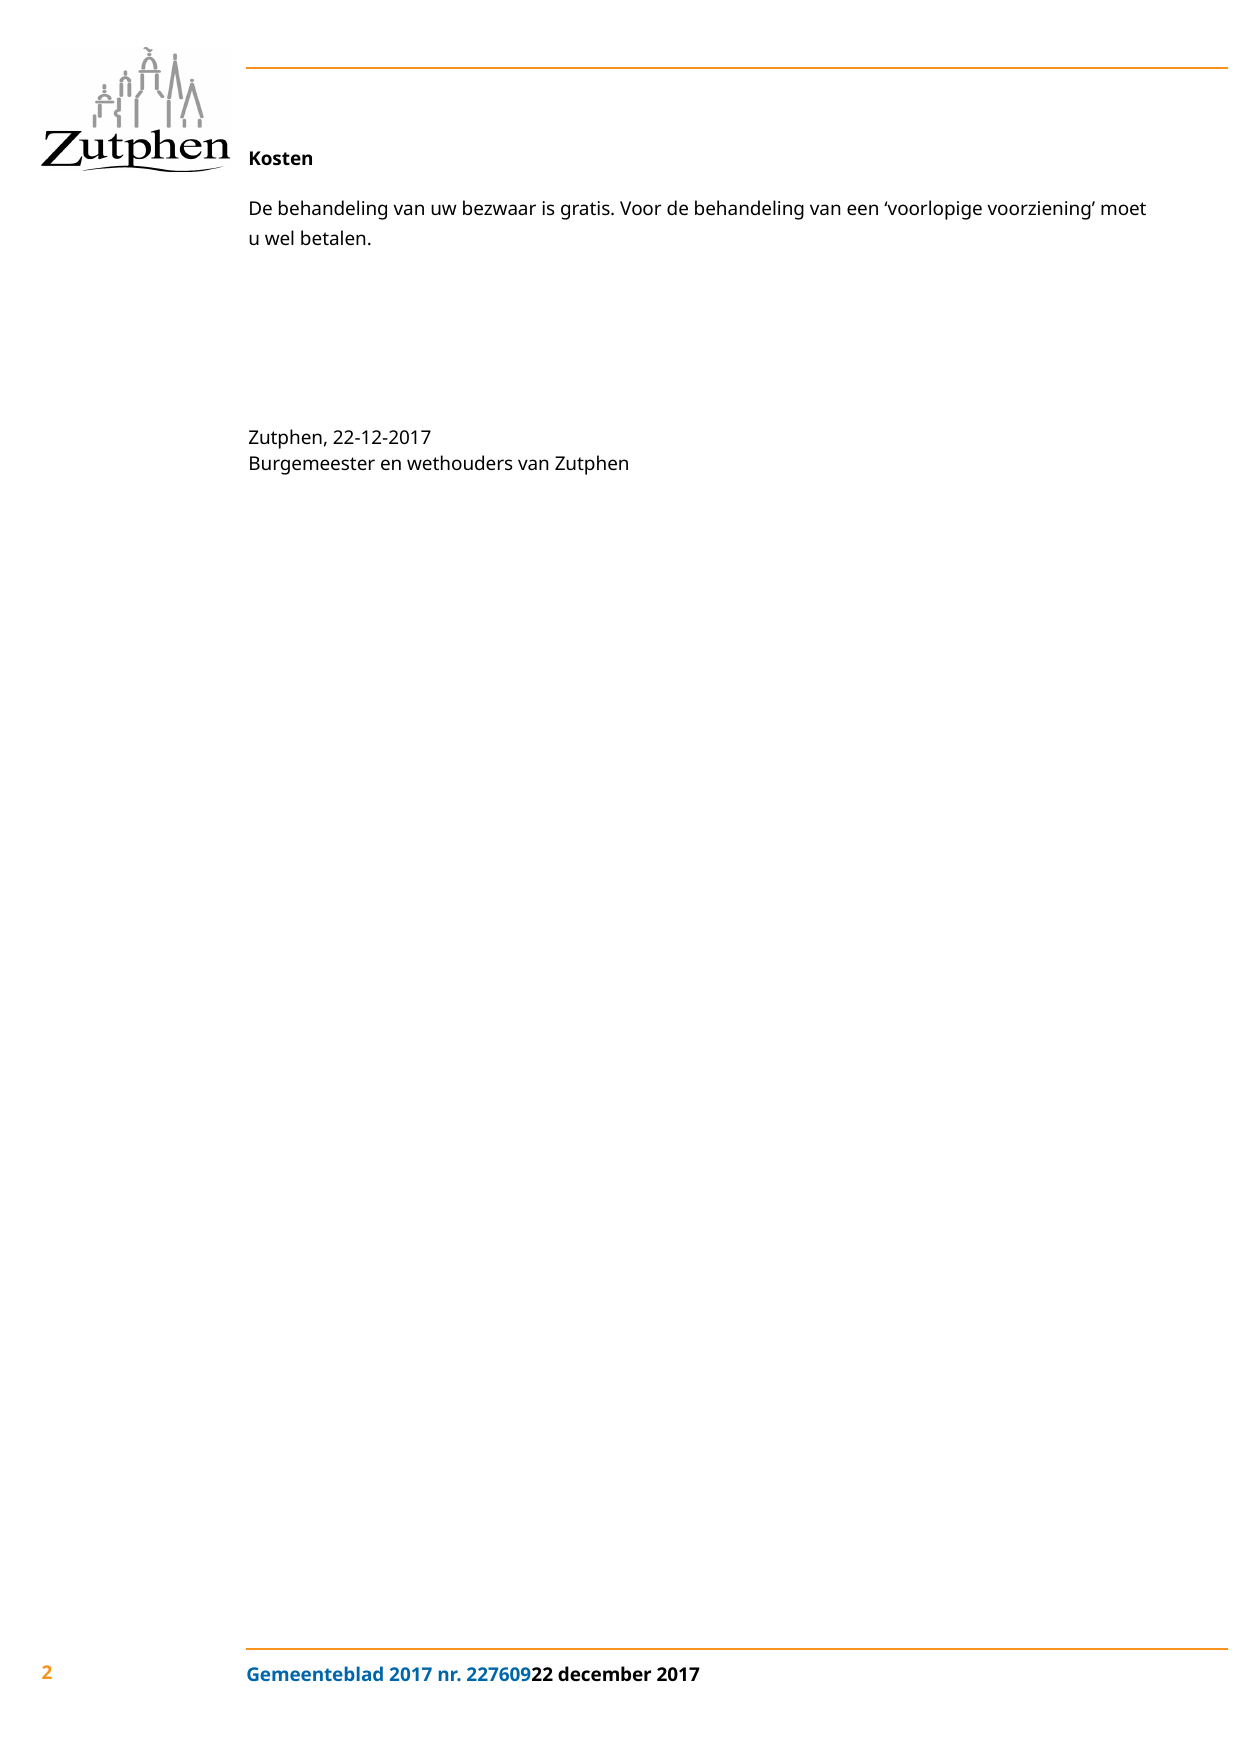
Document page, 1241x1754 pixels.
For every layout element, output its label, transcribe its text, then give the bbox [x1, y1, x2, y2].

picture [41, 47, 231, 172]
text De behandeling van uw bezwaar is gratis. Voor de behandeling van een ‘voorlopige voorziening’ moet u wel betalen. [248, 196, 1152, 251]
text Burgemeester en wethouders van Zutphen [248, 450, 1152, 476]
text Zutphen, 22-12-2017 [248, 424, 1152, 450]
text Kosten [248, 145, 1152, 171]
